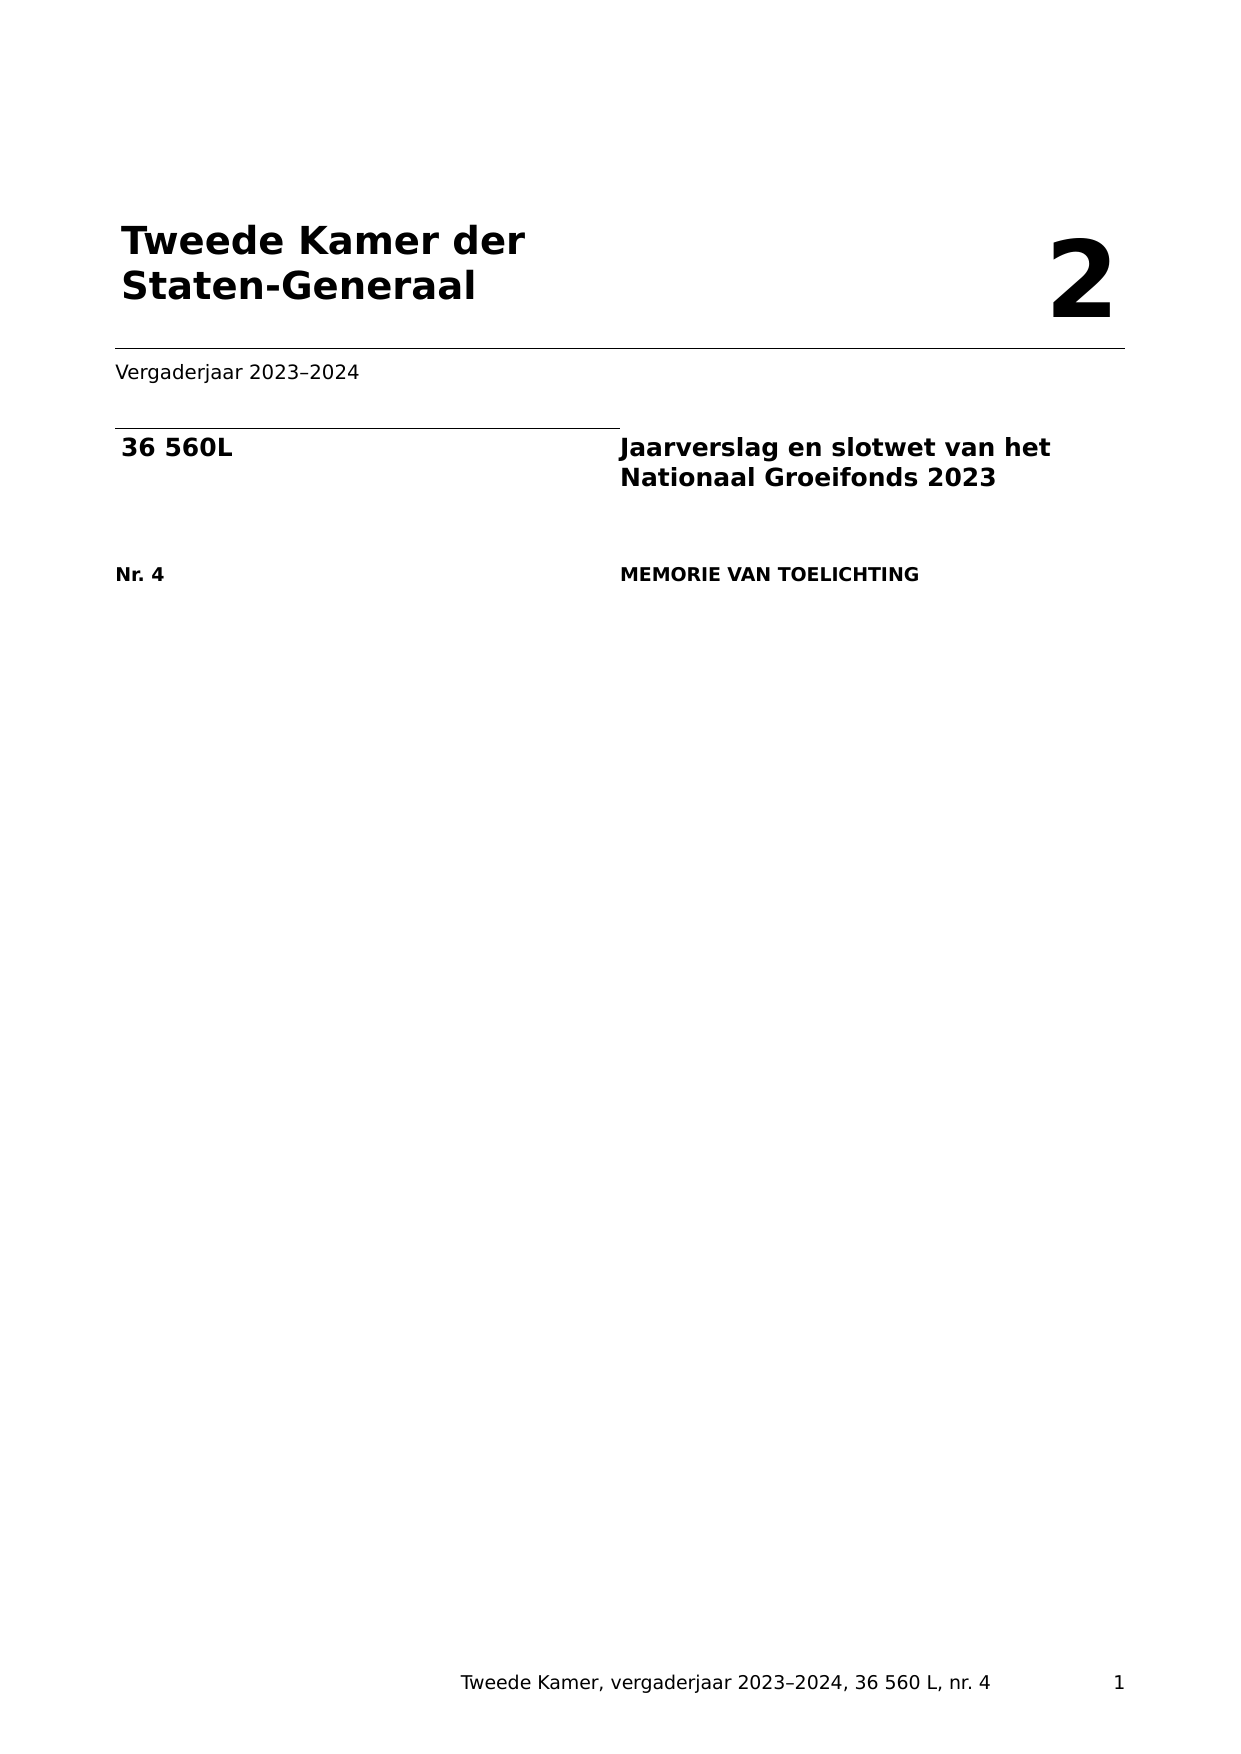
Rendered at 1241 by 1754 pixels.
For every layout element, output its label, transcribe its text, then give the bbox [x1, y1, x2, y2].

table_header Jaarverslag en slotwet van het Nationaal Groeifonds 2023 [620, 428, 1125, 498]
table_header Nr. 4 [115, 564, 620, 607]
table_cell Vergaderjaar 2023–2024 [115, 349, 1125, 384]
table_header 2 [620, 213, 1125, 348]
table_header Tweede Kamer der Staten-Generaal [115, 213, 620, 348]
table_header 36 560L [115, 429, 620, 498]
table_header Memorie van toelichting [620, 564, 1125, 607]
